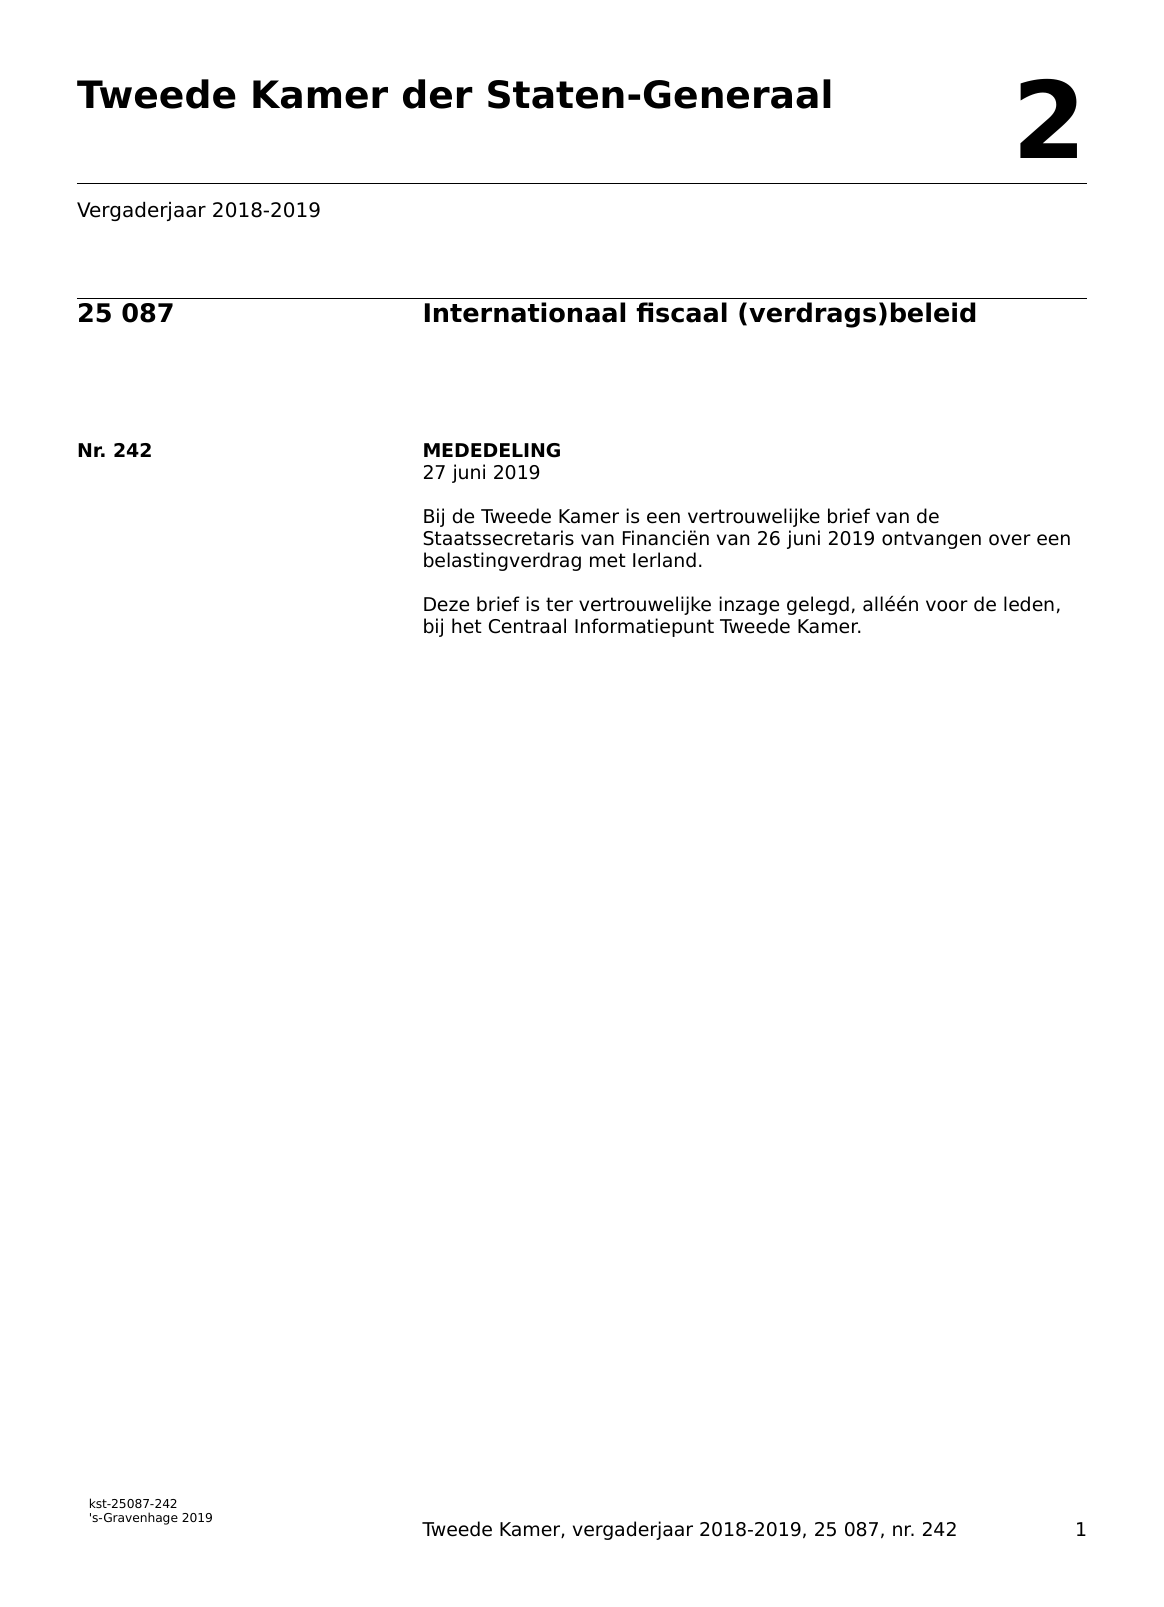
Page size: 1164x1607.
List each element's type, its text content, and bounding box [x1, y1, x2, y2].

text Bij de Tweede Kamer is een vertrouwelijke brief van de Staatssecretaris van Financiën van 26 juni 2019 ontvangen over een belastingverdrag met Ierland. [422, 506, 1087, 572]
table_cell Vergaderjaar 2018-2019 [77, 184, 1087, 298]
table_header Tweede Kamer der Staten-Generaal [77, 59, 886, 183]
subtitle 25 087 Internationaal fiscaal (verdrags)beleid [77, 299, 1087, 329]
text 's-Gravenhage 2019 [88, 1511, 323, 1525]
subtitle Nr. 242 MEDEDELING [77, 440, 1087, 462]
text kst-25087-242 [88, 1497, 323, 1511]
text Deze brief is ter vertrouwelijke inzage gelegd, alléén voor de leden, bij het Centraal Informatiepunt Tweede Kamer. [422, 594, 1087, 638]
text 27 juni 2019 [422, 462, 1087, 484]
table_header 2 [886, 59, 1087, 183]
